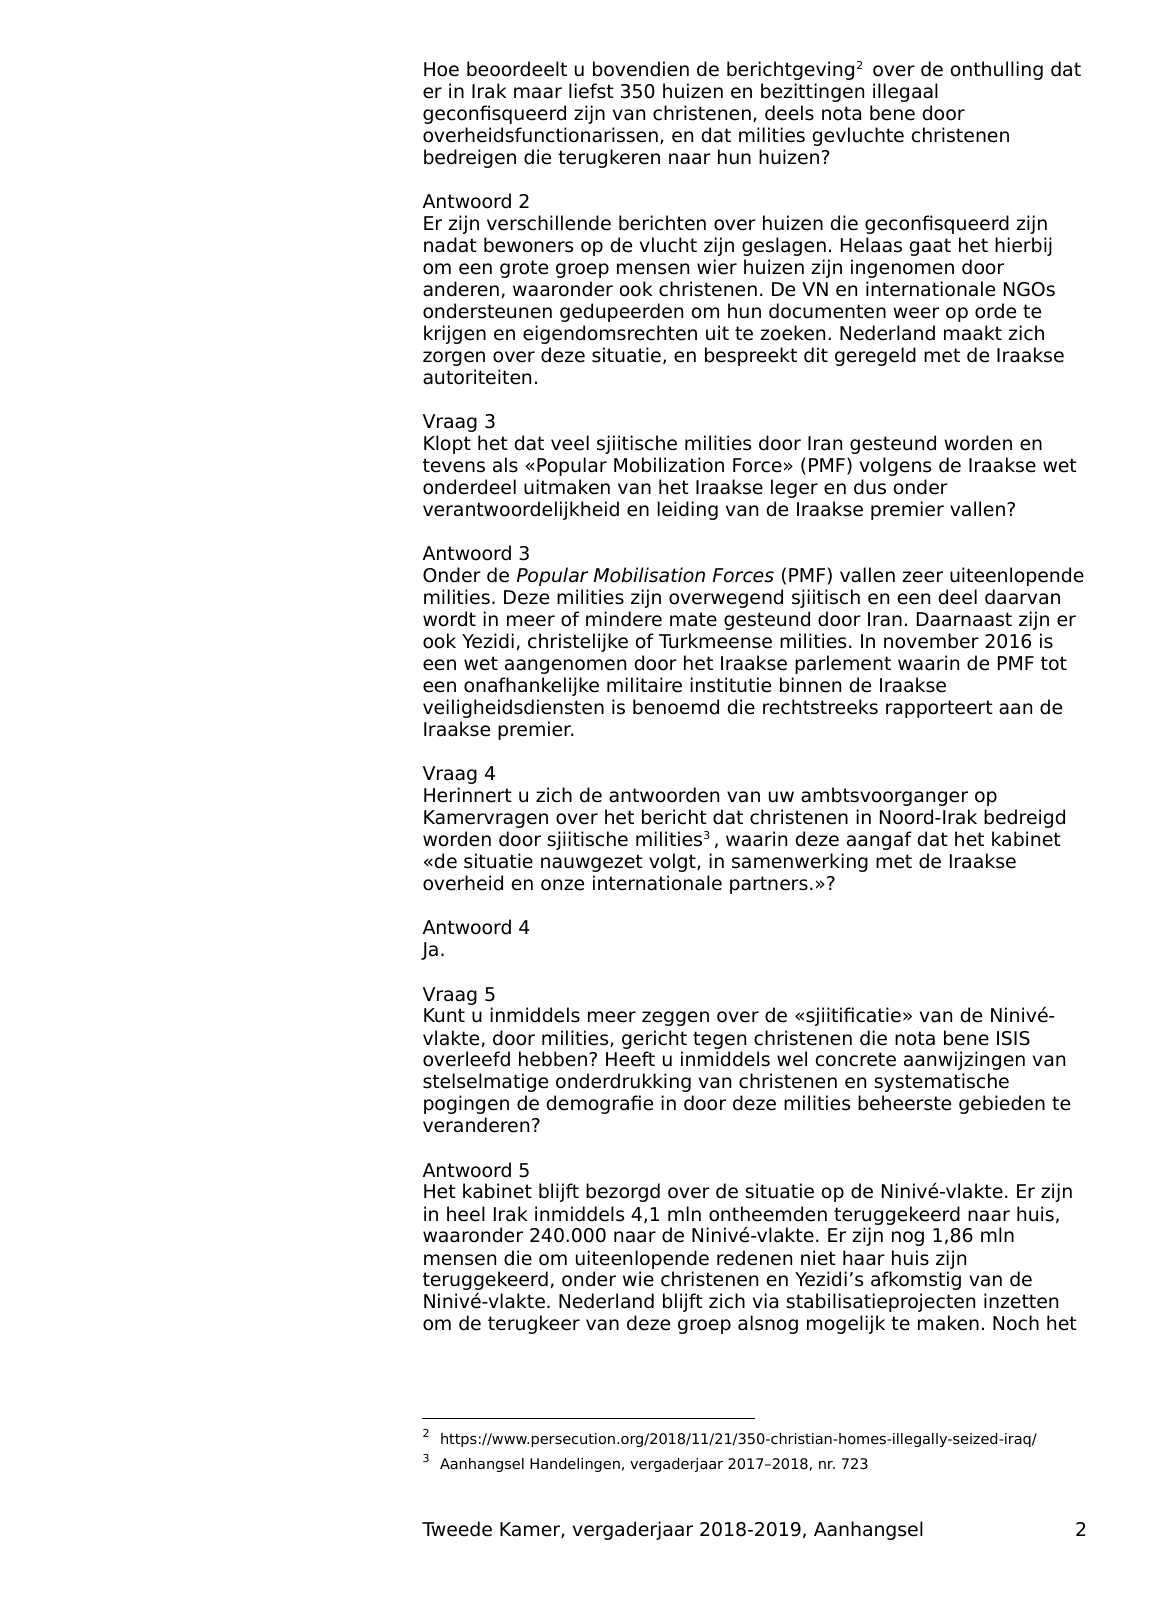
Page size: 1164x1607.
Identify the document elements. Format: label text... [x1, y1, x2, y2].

text Er zijn verschillende berichten over huizen die geconfisqueerd zijn nadat bewoners op de vlucht zijn geslagen. Helaas gaat het hierbij om een grote groep mensen wier huizen zijn ingenomen door anderen, waaronder ook christenen. De VN en internationale NGOs ondersteunen gedupeerden om hun documenten weer op orde te krijgen en eigendomsrechten uit te zoeken. Nederland maakt zich zorgen over deze situatie, en bespreekt dit geregeld met de Iraakse autoriteiten. [422, 213, 1087, 389]
text Onder de Popular Mobilisation Forces (PMF) vallen zeer uiteenlopende milities. Deze milities zijn overwegend sjiitisch en een deel daarvan wordt in meer of mindere mate gesteund door Iran. Daarnaast zijn er ook Yezidi, christelijke of Turkmeense milities. In november 2016 is een wet aangenomen door het Iraakse parlement waarin de PMF tot een onafhankelijke militaire institutie binnen de Iraakse veiligheidsdiensten is benoemd die rechtstreeks rapporteert aan de Iraakse premier. [422, 565, 1087, 741]
text Aanhangsel Handelingen, vergaderjaar 2017–2018, nr. 723 [422, 1452, 1087, 1474]
text Antwoord 5 [422, 1159, 1087, 1181]
text Kunt u inmiddels meer zeggen over de «sjiitificatie» van de Ninivé-vlakte, door milities, gericht tegen christenen die nota bene ISIS overleefd hebben? Heeft u inmiddels wel concrete aanwijzingen van stelselmatige onderdrukking van christenen en systematische pogingen de demografie in door deze milities beheerste gebieden te veranderen? [422, 1005, 1087, 1137]
text Antwoord 3 [422, 543, 1087, 565]
text https://www.persecution.org/2018/11/21/350-christian-homes-illegally-seized-iraq/ [422, 1427, 1087, 1449]
text Ja. [422, 939, 1087, 961]
text Hoe beoordeelt u bovendien de berichtgeving over de onthulling dat er in Irak maar liefst 350 huizen en bezittingen illegaal geconfisqueerd zijn van christenen, deels nota bene door overheidsfunctionarissen, en dat milities gevluchte christenen bedreigen die terugkeren naar hun huizen? [422, 59, 1087, 169]
text Vraag 4 [422, 763, 1087, 785]
text Het kabinet blijft bezorgd over de situatie op de Ninivé-vlakte. Er zijn in heel Irak inmiddels 4,1 mln ontheemden teruggekeerd naar huis, waaronder 240.000 naar de Ninivé-vlakte. Er zijn nog 1,86 mln mensen die om uiteenlopende redenen niet haar huis zijn teruggekeerd, onder wie christenen en Yezidi’s afkomstig van de Ninivé-vlakte. Nederland blijft zich via stabilisatieprojecten inzetten om de terugkeer van deze groep alsnog mogelijk te maken. Noch het [422, 1181, 1087, 1335]
text Vraag 5 [422, 983, 1087, 1005]
text Klopt het dat veel sjiitische milities door Iran gesteund worden en tevens als «Popular Mobilization Force» (PMF) volgens de Iraakse wet onderdeel uitmaken van het Iraakse leger en dus onder verantwoordelijkheid en leiding van de Iraakse premier vallen? [422, 433, 1087, 521]
text Herinnert u zich de antwoorden van uw ambtsvoorganger op Kamervragen over het bericht dat christenen in Noord-Irak bedreigd worden door sjiitische milities, waarin deze aangaf dat het kabinet «de situatie nauwgezet volgt, in samenwerking met de Iraakse overheid en onze internationale partners.»? [422, 785, 1087, 895]
text Antwoord 4 [422, 917, 1087, 939]
text Vraag 3 [422, 411, 1087, 433]
text Antwoord 2 [422, 191, 1087, 213]
